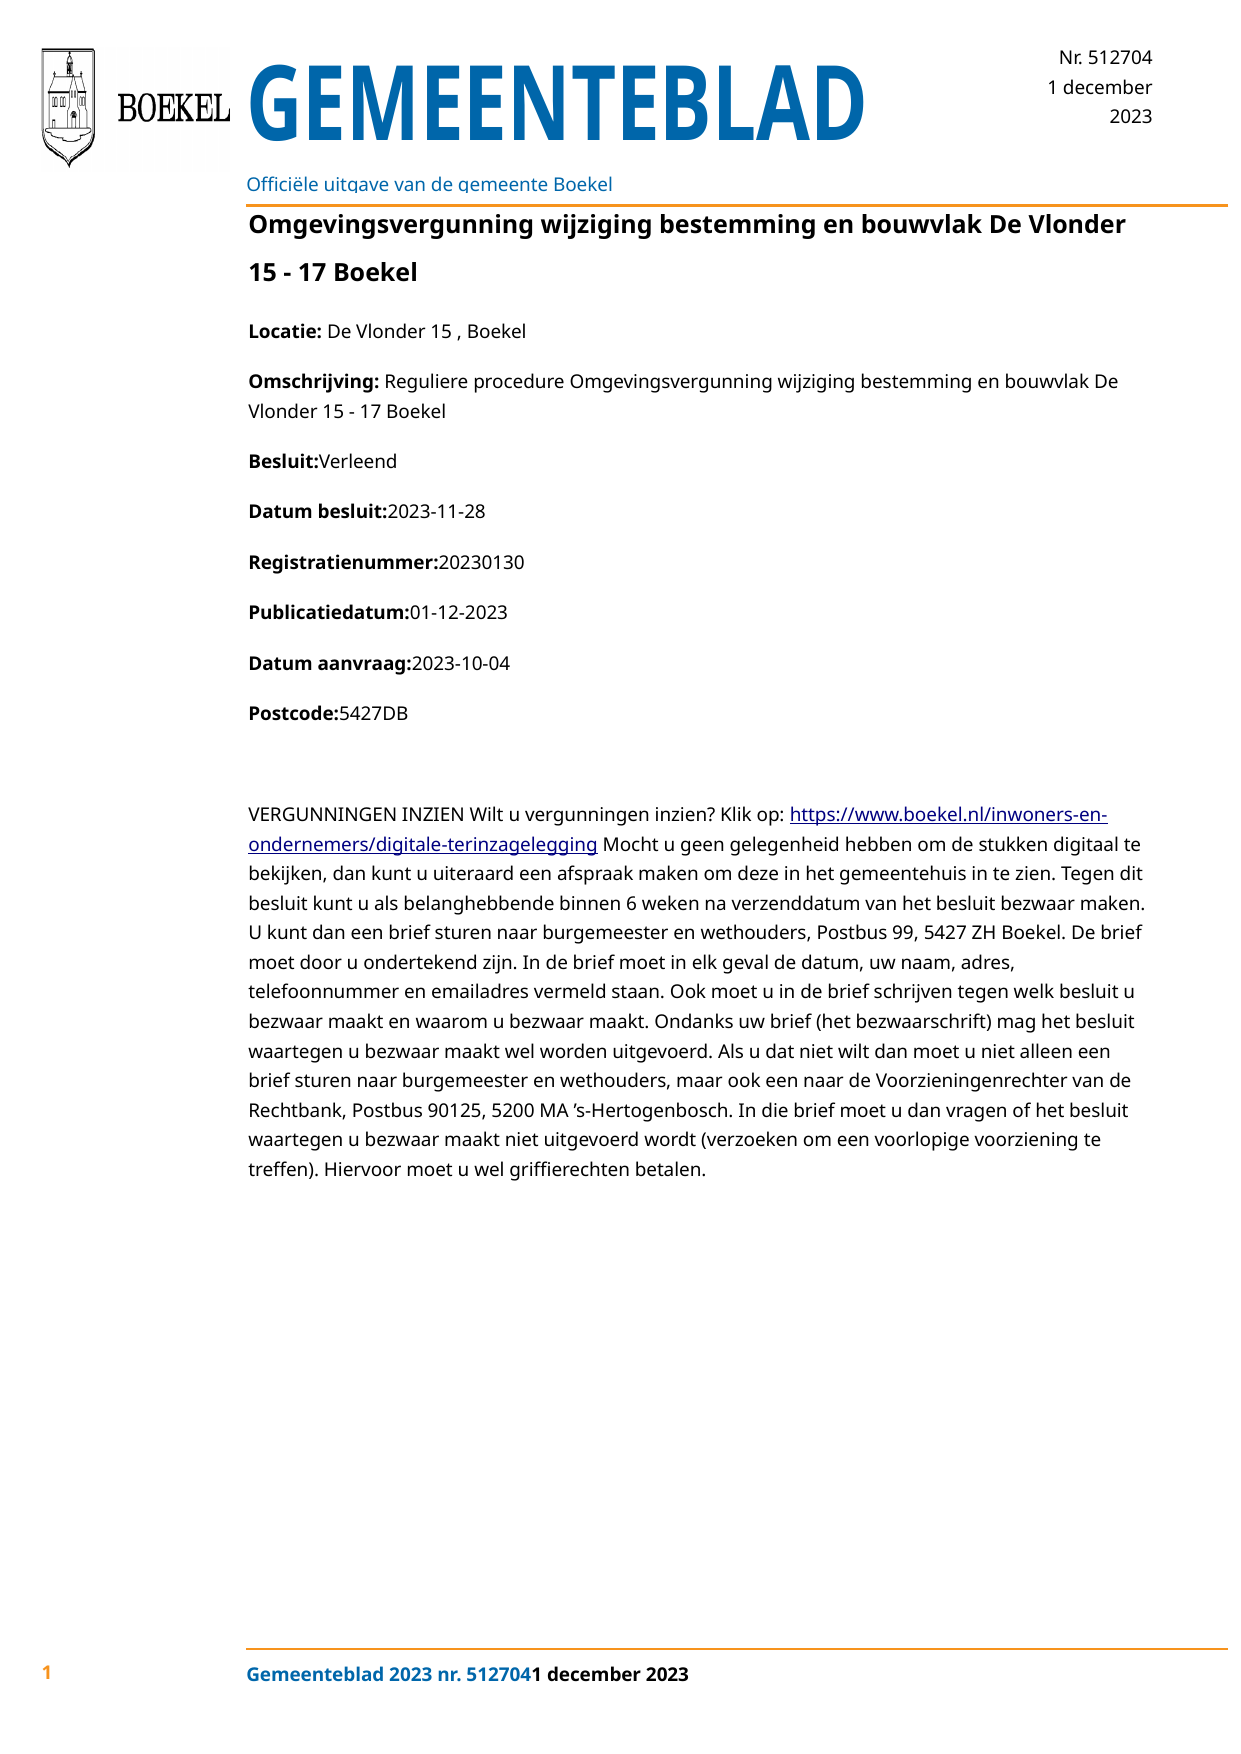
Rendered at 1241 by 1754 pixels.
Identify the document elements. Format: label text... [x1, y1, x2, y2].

picture [41, 47, 231, 172]
text VERGUNNINGEN INZIEN Wilt u vergunningen inzien? Klik op: https://www.boekel.nl/inwoners-en-ondernemers/digitale-terinzagelegging Mocht u geen gelegenheid hebben om de stukken digitaal te bekijken, dan kunt u uiteraard een afspraak maken om deze in het gemeentehuis in te zien. Tegen dit besluit kunt u als belanghebbende binnen 6 weken na verzenddatum van het besluit bezwaar maken. U kunt dan een brief sturen naar burgemeester en wethouders, Postbus 99, 5427 ZH Boekel. De brief moet door u ondertekend zijn. In de brief moet in elk geval de datum, uw naam, adres, telefoonnummer en emailadres vermeld staan. Ook moet u in de brief schrijven tegen welk besluit u bezwaar maakt en waarom u bezwaar maakt. Ondanks uw brief (het bezwaarschrift) mag het besluit waartegen u bezwaar maakt wel worden uitgevoerd. Als u dat niet wilt dan moet u niet alleen een brief sturen naar burgemeester en wethouders, maar ook een naar de Voorzieningenrechter van de Rechtbank, Postbus 90125, 5200 MA ’s-Hertogenbosch. In die brief moet u dan vragen of het besluit waartegen u bezwaar maakt niet uitgevoerd wordt (verzoeken om een voorlopige voorziening te treffen). Hiervoor moet u wel griffierechten betalen. [248, 801, 1152, 1182]
text Datum besluit:2023-11-28 [248, 499, 1152, 524]
text Besluit:Verleend [248, 448, 1152, 474]
text Locatie: De Vlonder 15 , Boekel [248, 318, 1152, 344]
text Registratienummer:20230130 [248, 549, 1152, 575]
text Omgevingsvergunning wijziging bestemming en bouwvlak De Vlonder 15 - 17 Boekel [248, 207, 1152, 288]
text Publicatiedatum:01-12-2023 [248, 599, 1152, 625]
text Postcode:5427DB [248, 700, 1152, 726]
text Omschrijving: Reguliere procedure Omgevingsvergunning wijziging bestemming en bouwvlak De Vlonder 15 - 17 Boekel [248, 368, 1152, 424]
text Datum aanvraag:2023-10-04 [248, 650, 1152, 676]
